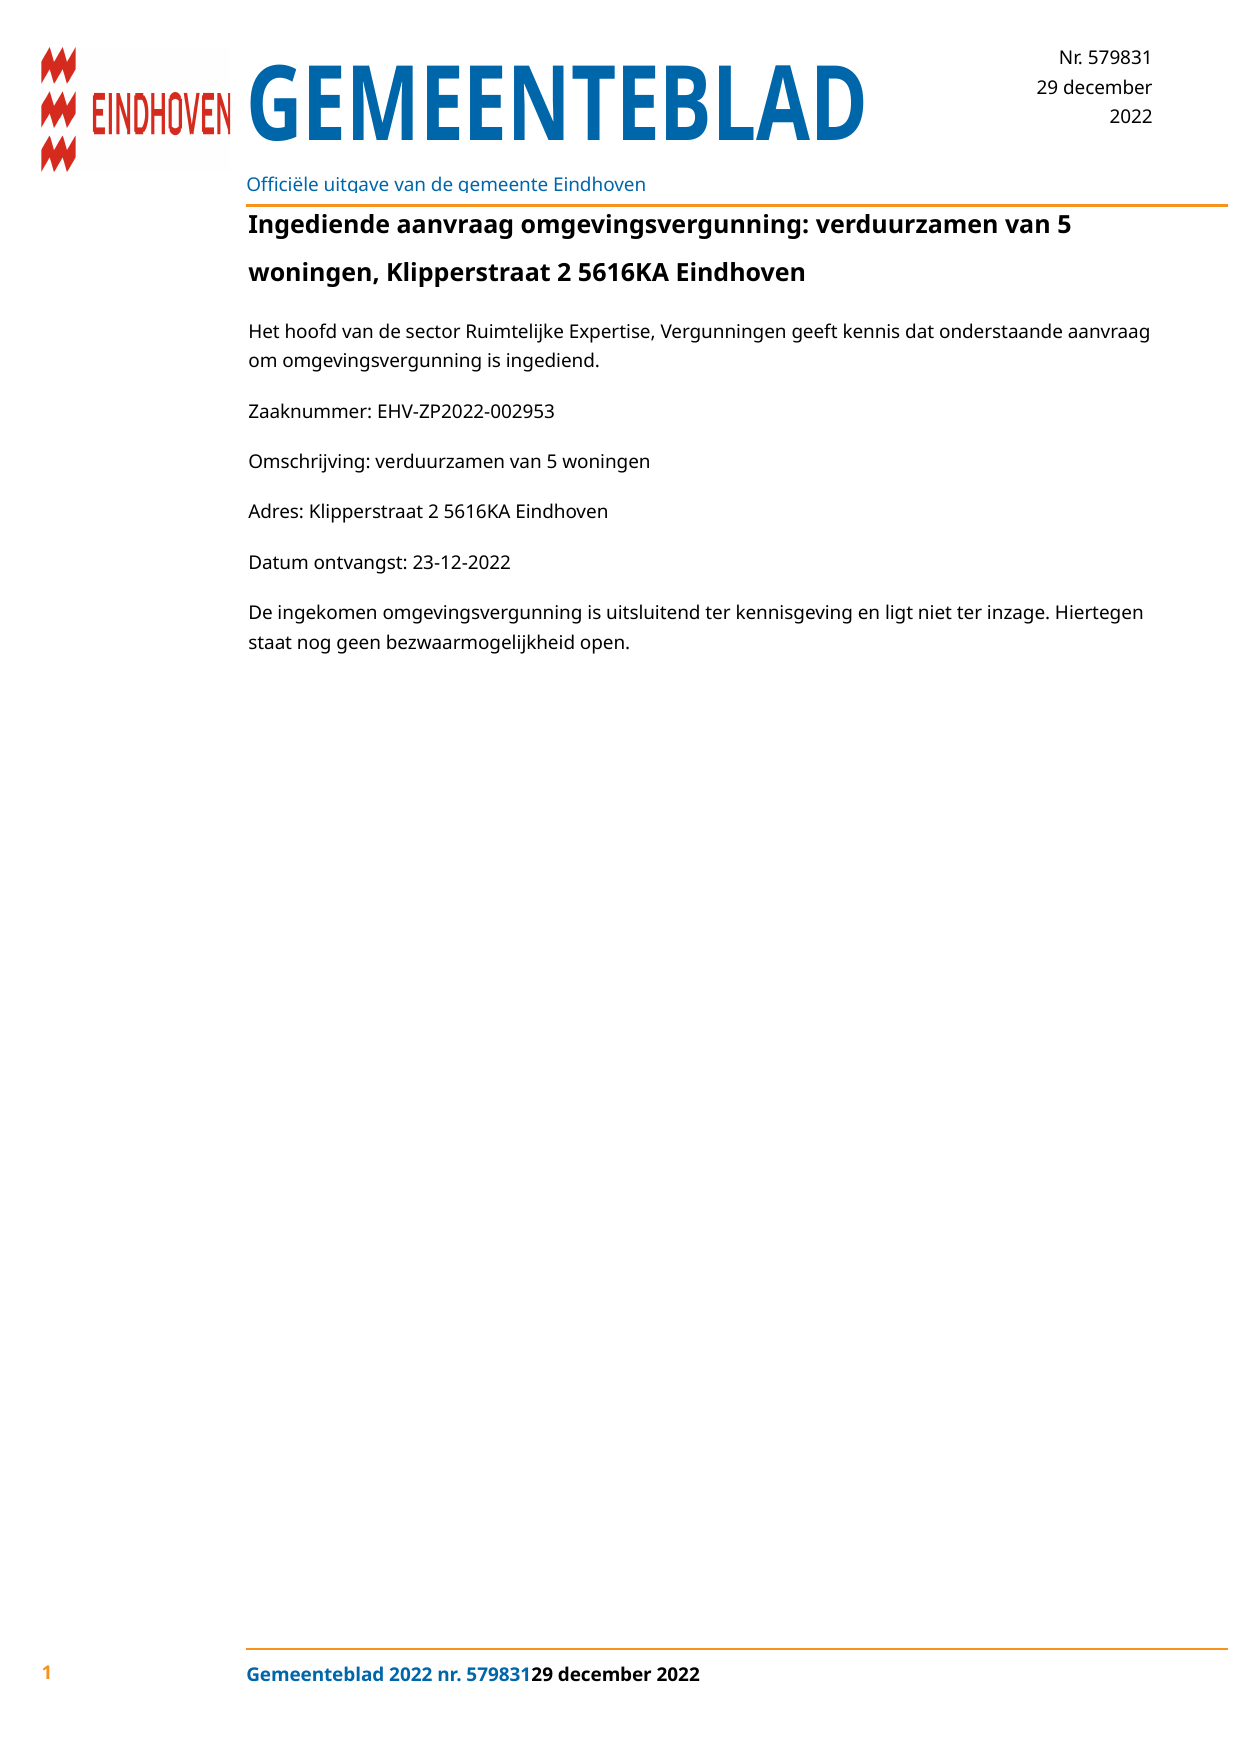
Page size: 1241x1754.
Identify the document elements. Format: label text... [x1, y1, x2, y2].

picture [41, 47, 231, 172]
text Datum ontvangst: 23-12-2022 [248, 549, 1152, 575]
text Adres: Klipperstraat 2 5616KA Eindhoven [248, 499, 1152, 524]
text Zaaknummer: EHV-ZP2022-002953 [248, 398, 1152, 424]
text De ingekomen omgevingsvergunning is uitsluitend ter kennisgeving en ligt niet ter inzage. Hiertegen staat nog geen bezwaarmogelijkheid open. [248, 599, 1152, 655]
text Omschrijving: verduurzamen van 5 woningen [248, 448, 1152, 474]
text Ingediende aanvraag omgevingsvergunning: verduurzamen van 5 woningen, Klipperstraat 2 5616KA Eindhoven [248, 207, 1152, 288]
text Het hoofd van de sector Ruimtelijke Expertise, Vergunningen geeft kennis dat onderstaande aanvraag om omgevingsvergunning is ingediend. [248, 318, 1152, 373]
